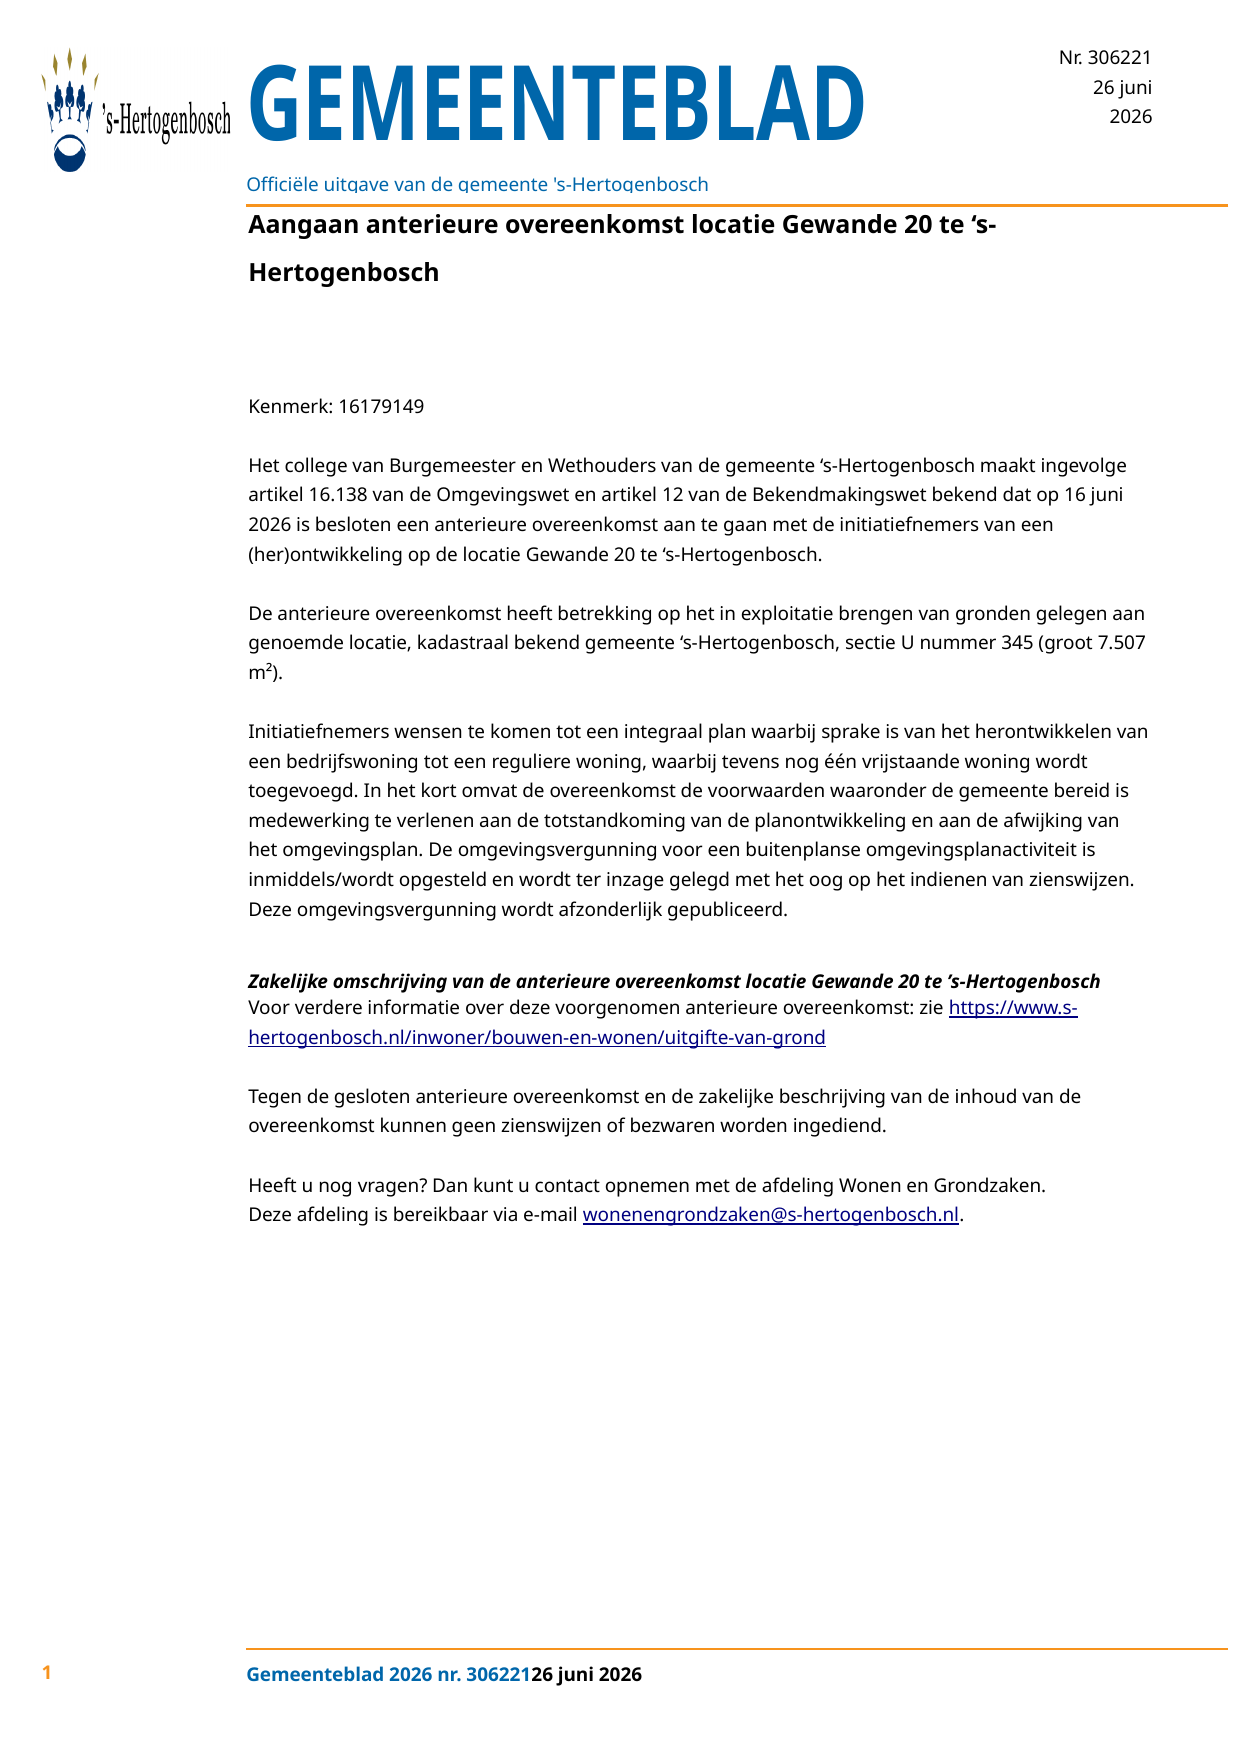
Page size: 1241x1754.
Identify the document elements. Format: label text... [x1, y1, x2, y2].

text Kenmerk: 16179149 [248, 393, 1152, 419]
text Voor verdere informatie over deze voorgenomen anterieure overeenkomst: zie https://www.s-hertogenbosch.nl/inwoner/bouwen-en-wonen/uitgifte-van-grond [248, 994, 1152, 1049]
text Initiatiefnemers wensen te komen tot een integraal plan waarbij sprake is van het herontwikkelen van een bedrijfswoning tot een reguliere woning, waarbij tevens nog één vrijstaande woning wordt toegevoegd. In het kort omvat de overeenkomst de voorwaarden waaronder de gemeente bereid is medewerking te verlenen aan de totstandkoming van de planontwikkeling en aan de afwijking van het omgevingsplan. De omgevingsvergunning voor een buitenplanse omgevingsplanactiviteit is inmiddels/wordt opgesteld en wordt ter inzage gelegd met het oog op het indienen van zienswijzen. Deze omgevingsvergunning wordt afzonderlijk gepubliceerd. [248, 718, 1152, 922]
text De anterieure overeenkomst heeft betrekking op het in exploitatie brengen van gronden gelegen aan genoemde locatie, kadastraal bekend gemeente ‘s-Hertogenbosch, sectie U nummer 345 (groot 7.507 m²). [248, 600, 1152, 685]
text Deze afdeling is bereikbaar via e-mail wonenengrondzaken@s-hertogenbosch.nl. [248, 1201, 1152, 1227]
text Het college van Burgemeester en Wethouders van de gemeente ‘s-Hertogenbosch maakt ingevolge artikel 16.138 van de Omgevingswet en artikel 12 van de Bekendmakingswet bekend dat op 16 juni 2026 is besloten een anterieure overeenkomst aan te gaan met de initiatiefnemers van een (her)ontwikkeling op de locatie Gewande 20 te ‘s-Hertogenbosch. [248, 452, 1152, 567]
text Tegen de gesloten anterieure overeenkomst en de zakelijke beschrijving van de inhoud van de overeenkomst kunnen geen zienswijzen of bezwaren worden ingediend. [248, 1083, 1152, 1138]
text Heeft u nog vragen? Dan kunt u contact opnemen met de afdeling Wonen en Grondzaken. [248, 1172, 1152, 1197]
text Aangaan anterieure overeenkomst locatie Gewande 20 te ‘s-Hertogenbosch [248, 207, 1152, 288]
text Zakelijke omschrijving van de anterieure overeenkomst locatie Gewande 20 te ’s-Hertogenbosch [248, 968, 1152, 994]
picture [41, 47, 231, 172]
